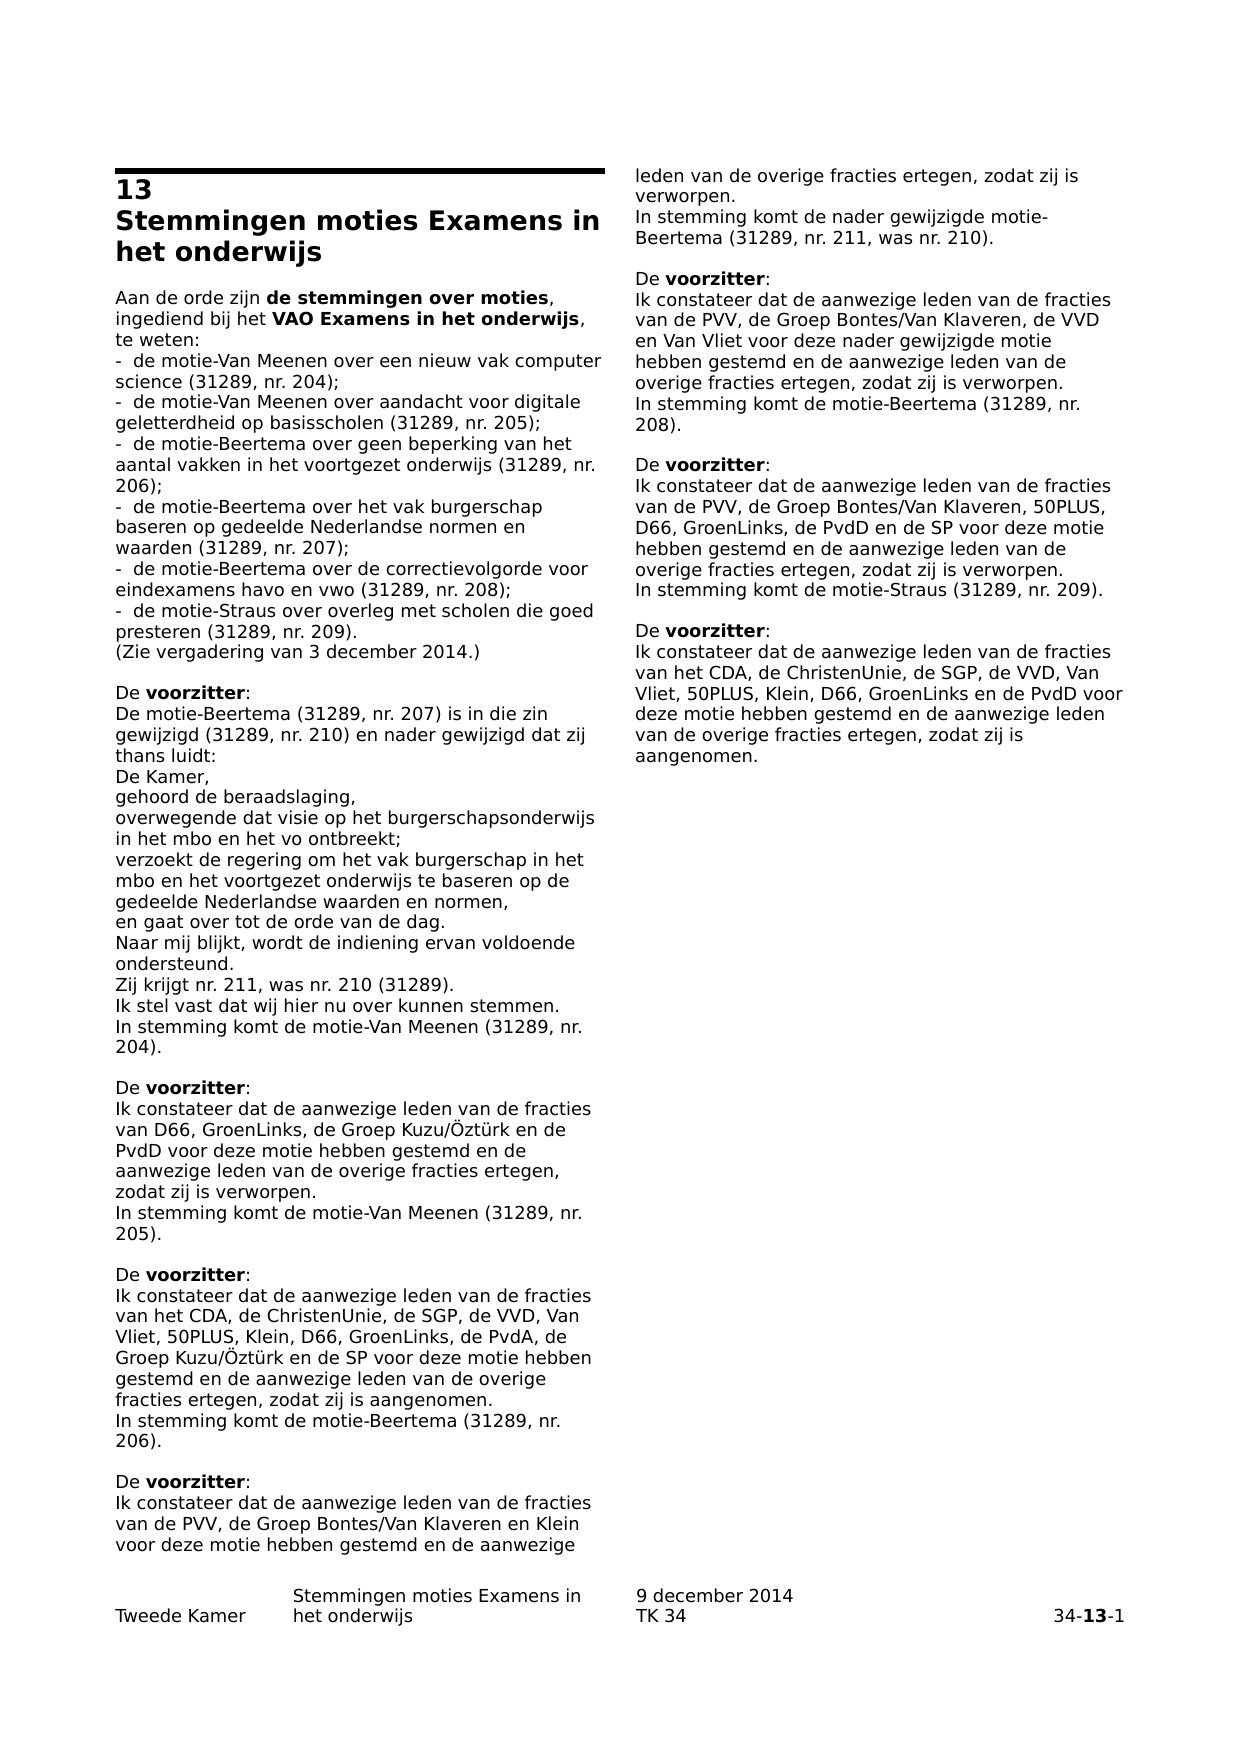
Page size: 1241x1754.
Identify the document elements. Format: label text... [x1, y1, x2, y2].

text De voorzitter: [635, 621, 1125, 642]
text De voorzitter: [635, 455, 1125, 476]
text De voorzitter: [115, 1472, 605, 1493]
text Ik constateer dat de aanwezige leden van de fracties van de PVV, de Groep Bontes/Van Klaveren, 50PLUS, D66, GroenLinks, de PvdD en de SP voor deze motie hebben gestemd en de aanwezige leden van de overige fracties ertegen, zodat zij is verworpen. [635, 476, 1125, 580]
list de motie-Beertema over het vak burgerschap baseren op gedeelde Nederlandse normen en waarden (31289, nr. 207); [115, 496, 605, 559]
text Ik constateer dat de aanwezige leden van de fracties van de PVV, de Groep Bontes/Van Klaveren, de VVD en Van Vliet voor deze nader gewijzigde motie hebben gestemd en de aanwezige leden van de overige fracties ertegen, zodat zij is verworpen. [635, 289, 1125, 393]
text Zij krijgt nr. 211, was nr. 210 (31289). [115, 975, 605, 996]
text De voorzitter: [635, 269, 1125, 289]
text De voorzitter: [115, 683, 605, 704]
text In stemming komt de nader gewijzigde motie-Beertema (31289, nr. 211, was nr. 210). [635, 207, 1125, 249]
text De voorzitter: [115, 1078, 605, 1099]
text overwegende dat visie op het burgerschapsonderwijs in het mbo en het vo ontbreekt; [115, 808, 605, 850]
list de motie-Van Meenen over aandacht voor digitale geletterdheid op basisscholen (31289, nr. 205); [115, 392, 605, 434]
text te weten: [115, 330, 605, 351]
text De Kamer, [115, 766, 605, 787]
title 13 Stemmingen moties Examens in het onderwijs [115, 174, 605, 268]
text verzoekt de regering om het vak burgerschap in het mbo en het voortgezet onderwijs te baseren op de gedeelde Nederlandse waarden en normen, [115, 850, 605, 912]
text leden van de overige fracties ertegen, zodat zij is verworpen. [635, 165, 1125, 207]
text De voorzitter: [115, 1264, 605, 1285]
text (Zie vergadering van 3 december 2014.) [115, 642, 605, 663]
text gehoord de beraadslaging, [115, 787, 605, 808]
list de motie-Beertema over de correctievolgorde voor eindexamens havo en vwo (31289, nr. 208); [115, 559, 605, 601]
text Ik constateer dat de aanwezige leden van de fracties van het CDA, de ChristenUnie, de SGP, de VVD, Van Vliet, 50PLUS, Klein, D66, GroenLinks en de PvdD voor deze motie hebben gestemd en de aanwezige leden van de overige fracties ertegen, zodat zij is aangenomen. [635, 642, 1125, 767]
list de motie-Beertema over geen beperking van het aantal vakken in het voortgezet onderwijs (31289, nr. 206); [115, 434, 605, 496]
text In stemming komt de motie-Straus (31289, nr. 209). [635, 580, 1125, 601]
list de motie-Straus over overleg met scholen die goed presteren (31289, nr. 209). [115, 601, 605, 642]
text In stemming komt de motie-Beertema (31289, nr. 206). [115, 1410, 605, 1452]
text Ik constateer dat de aanwezige leden van de fracties van de PVV, de Groep Bontes/Van Klaveren en Klein voor deze motie hebben gestemd en de aanwezige [115, 1493, 605, 1555]
text De motie-Beertema (31289, nr. 207) is in die zin gewijzigd (31289, nr. 210) en nader gewijzigd dat zij thans luidt: [115, 704, 605, 766]
list de motie-Van Meenen over een nieuw vak computer science (31289, nr. 204); [115, 351, 605, 392]
text Ik constateer dat de aanwezige leden van de fracties van het CDA, de ChristenUnie, de SGP, de VVD, Van Vliet, 50PLUS, Klein, D66, GroenLinks, de PvdA, de Groep Kuzu/Öztürk en de SP voor deze motie hebben gestemd en de aanwezige leden van de overige fracties ertegen, zodat zij is aangenomen. [115, 1285, 605, 1410]
text Ik constateer dat de aanwezige leden van de fracties van D66, GroenLinks, de Groep Kuzu/Öztürk en de PvdD voor deze motie hebben gestemd en de aanwezige leden van de overige fracties ertegen, zodat zij is verworpen. [115, 1099, 605, 1203]
text Aan de orde zijn de stemmingen over moties, ingediend bij het VAO Examens in het onderwijs, [115, 288, 605, 330]
text Naar mij blijkt, wordt de indiening ervan voldoende ondersteund. [115, 933, 605, 975]
text In stemming komt de motie-Van Meenen (31289, nr. 204). [115, 1016, 605, 1058]
text Ik stel vast dat wij hier nu over kunnen stemmen. [115, 996, 605, 1016]
text In stemming komt de motie-Van Meenen (31289, nr. 205). [115, 1203, 605, 1244]
text In stemming komt de motie-Beertema (31289, nr. 208). [635, 393, 1125, 435]
text en gaat over tot de orde van de dag. [115, 912, 605, 933]
